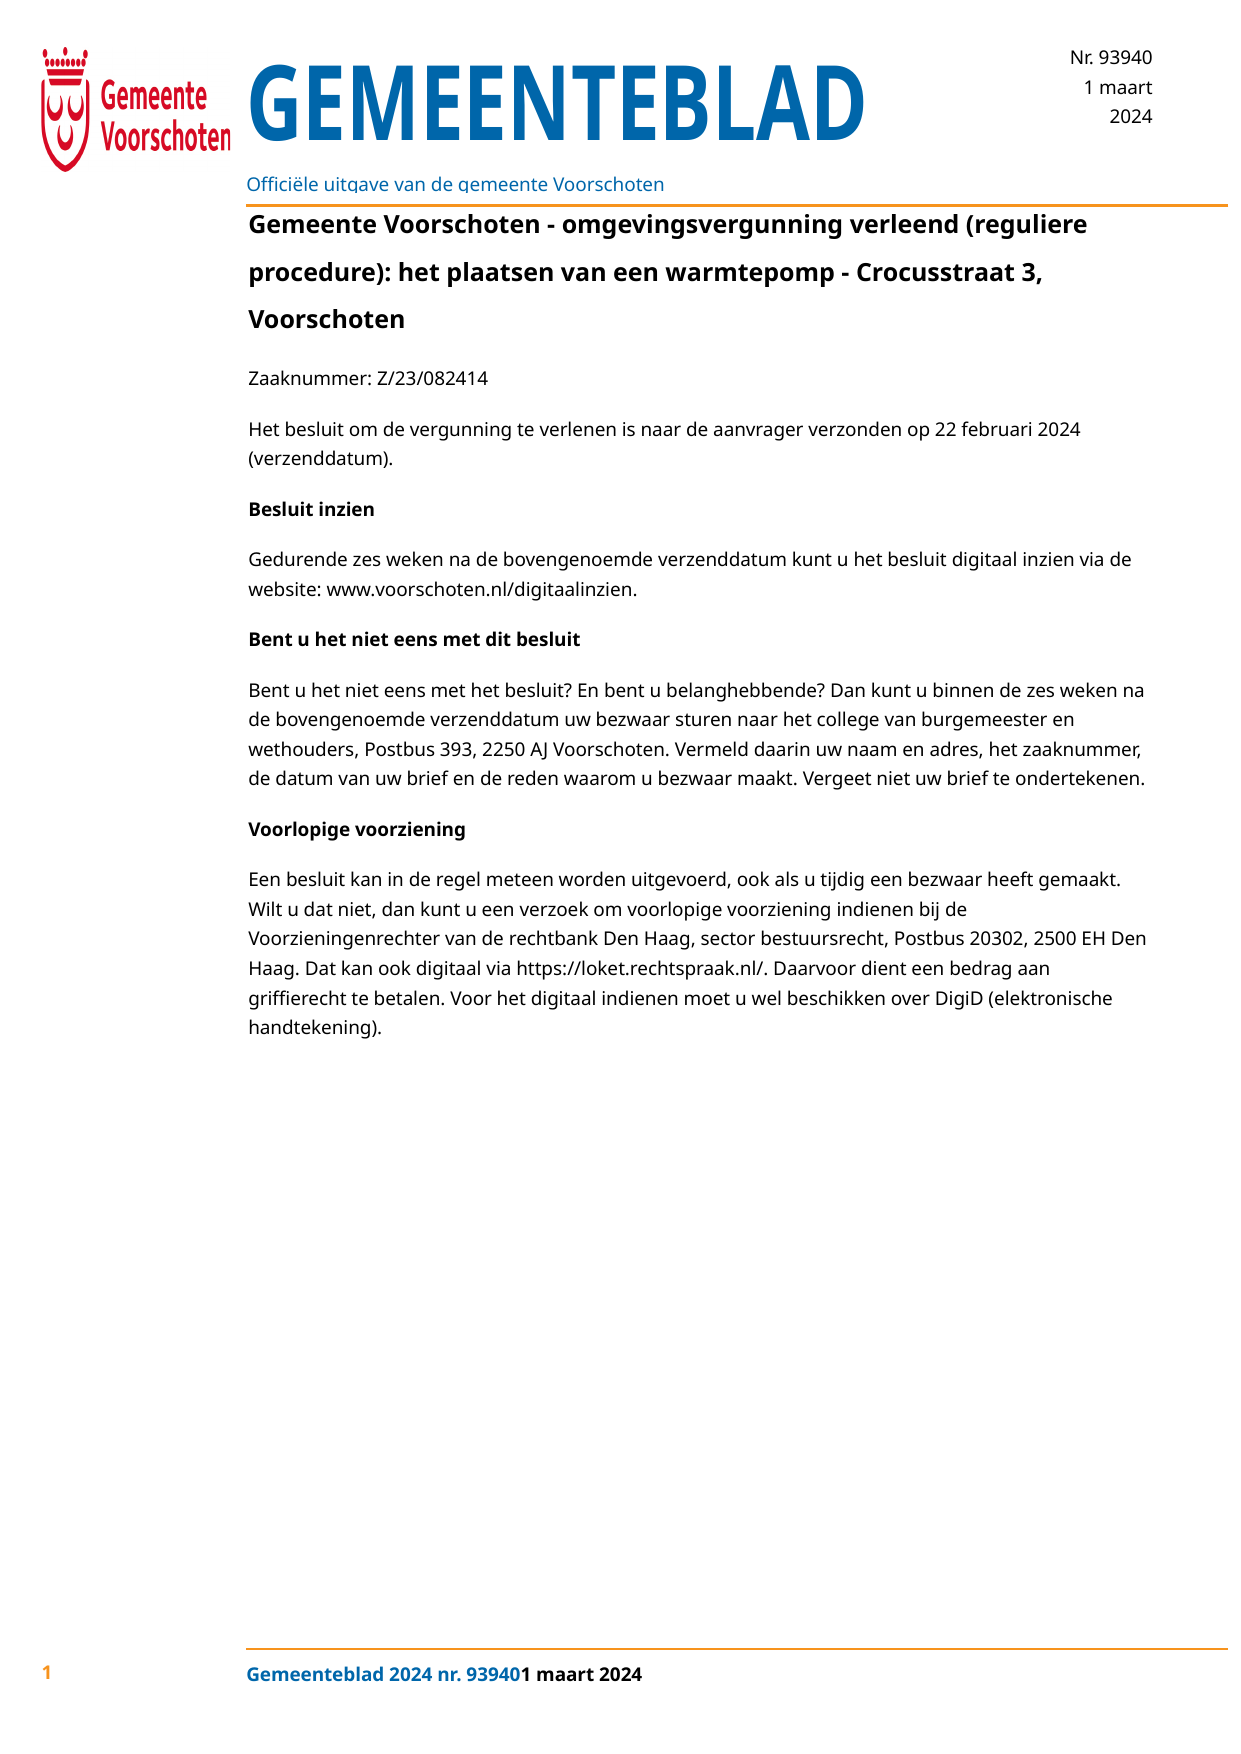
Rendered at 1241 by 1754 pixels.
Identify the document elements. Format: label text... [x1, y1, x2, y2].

text Besluit inzien [248, 496, 1152, 522]
text Een besluit kan in de regel meteen worden uitgevoerd, ook als u tijdig een bezwaar heeft gemaakt. Wilt u dat niet, dan kunt u een verzoek om voorlopige voorziening indienen bij de Voorzieningenrechter van de rechtbank Den Haag, sector bestuursrecht, Postbus 20302, 2500 EH Den Haag. Dat kan ook digitaal via https://loket.rechtspraak.nl/. Daarvoor dient een bedrag aan griffierecht te betalen. Voor het digitaal indienen moet u wel beschikken over DigiD (elektronische handtekening). [248, 866, 1152, 1040]
text Het besluit om de vergunning te verlenen is naar de aanvrager verzonden op 22 februari 2024 (verzenddatum). [248, 416, 1152, 471]
picture [41, 47, 231, 172]
text Gemeente Voorschoten - omgevingsvergunning verleend (reguliere procedure): het plaatsen van een warmtepomp - Crocusstraat 3, Voorschoten [248, 207, 1152, 336]
text Voorlopige voorziening [248, 816, 1152, 842]
text Bent u het niet eens met dit besluit [248, 626, 1152, 652]
text Bent u het niet eens met het besluit? En bent u belanghebbende? Dan kunt u binnen de zes weken na de bovengenoemde verzenddatum uw bezwaar sturen naar het college van burgemeester en wethouders, Postbus 393, 2250 AJ Voorschoten. Vermeld daarin uw naam en adres, het zaaknummer, de datum van uw brief en de reden waarom u bezwaar maakt. Vergeet niet uw brief te ondertekenen. [248, 677, 1152, 791]
text Gedurende zes weken na de bovengenoemde verzenddatum kunt u het besluit digitaal inzien via de website: www.voorschoten.nl/digitaalinzien. [248, 546, 1152, 602]
text Zaaknummer: Z/23/082414 [248, 366, 1152, 391]
